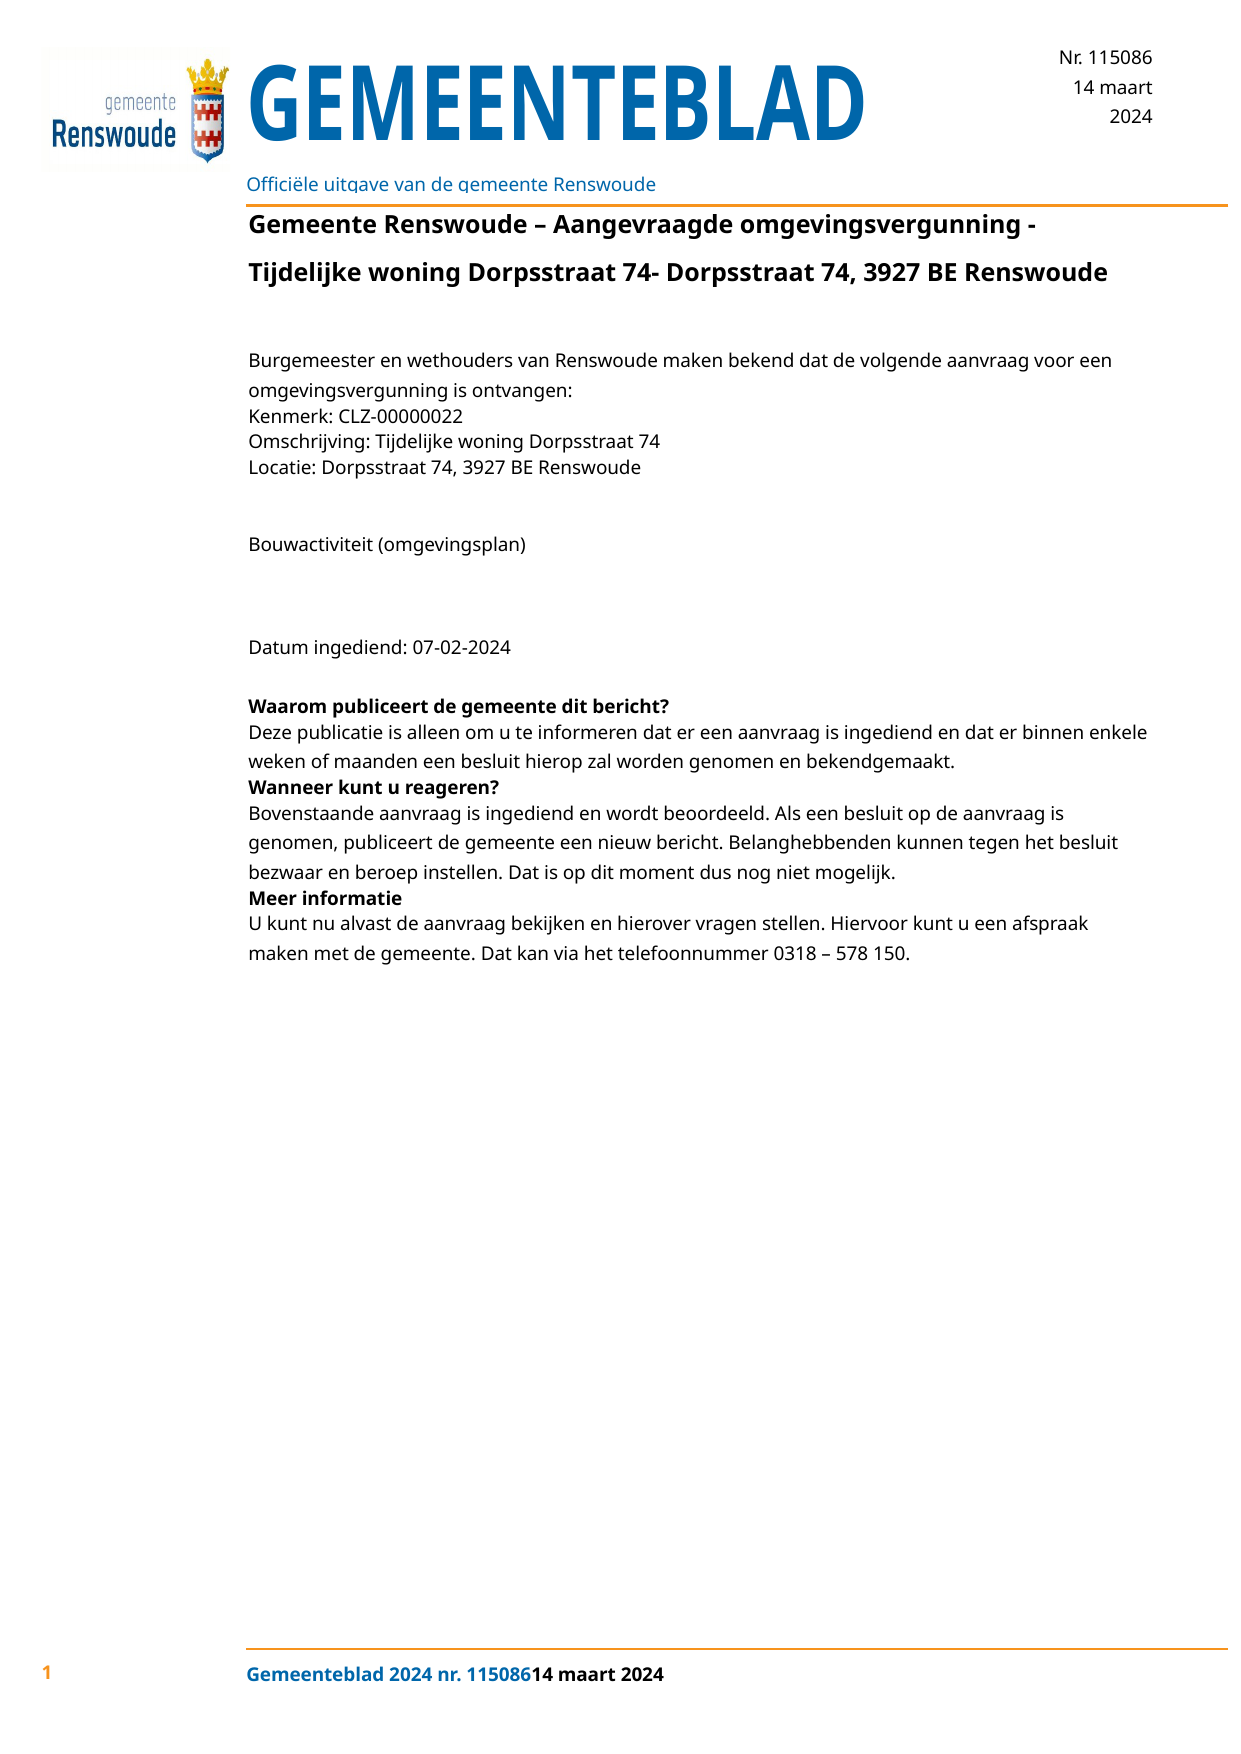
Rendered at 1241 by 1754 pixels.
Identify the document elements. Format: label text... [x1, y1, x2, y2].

table_cell Kenmerk: CLZ-00000022 [248, 403, 1152, 429]
table_header [248, 969, 1152, 995]
table_cell [248, 583, 1152, 609]
table_cell Datum ingediend: 07-02-2024 [248, 635, 1152, 690]
picture [41, 47, 231, 172]
table_cell Meer informatie [248, 885, 1152, 911]
table_cell [248, 1021, 1152, 1046]
table_cell [248, 1124, 1152, 1149]
table_cell [248, 1072, 1152, 1098]
text Gemeente Renswoude – Aangevraagde omgevingsvergunning - Tijdelijke woning Dorpsstraat 74- Dorpsstraat 74, 3927 BE Renswoude [248, 207, 1152, 288]
table_cell [248, 506, 1152, 532]
table_cell Bouwactiviteit (omgevingsplan) [248, 532, 1152, 557]
table_cell [248, 995, 1152, 1021]
table_cell [248, 1175, 1152, 1201]
table_header Burgemeester en wethouders van Renswoude maken bekend dat de volgende aanvraag voor een omgevingsvergunning is ontvangen: [248, 318, 1152, 403]
table_cell [248, 557, 1152, 583]
table_cell Deze publicatie is alleen om u te informeren dat er een aanvraag is ingediend en dat er binnen enkele weken of maanden een besluit hierop zal worden genomen en bekendgemaakt. [248, 719, 1152, 774]
table_header Waarom publiceert de gemeente dit bericht? [248, 693, 1152, 719]
table_cell [248, 480, 1152, 506]
table_cell Locatie: Dorpsstraat 74, 3927 BE Renswoude [248, 454, 1152, 480]
table_cell Wanneer kunt u reageren? [248, 774, 1152, 800]
table_cell Omschrijving: Tijdelijke woning Dorpsstraat 74 [248, 429, 1152, 454]
table_cell [248, 1046, 1152, 1072]
table_cell U kunt nu alvast de aanvraag bekijken en hierover vragen stellen. Hiervoor kunt u een afspraak maken met de gemeente. Dat kan via het telefoonnummer 0318 – 578 150. [248, 911, 1152, 966]
table_cell [248, 1098, 1152, 1123]
table_cell [248, 609, 1152, 634]
table_cell [248, 1201, 1152, 1226]
table_cell Bovenstaande aanvraag is ingediend en wordt beoordeeld. Als een besluit op de aanvraag is genomen, publiceert de gemeente een nieuw bericht. Belanghebbenden kunnen tegen het besluit bezwaar en beroep instellen. Dat is op dit moment dus nog niet mogelijk. [248, 800, 1152, 885]
table_cell [248, 1149, 1152, 1175]
